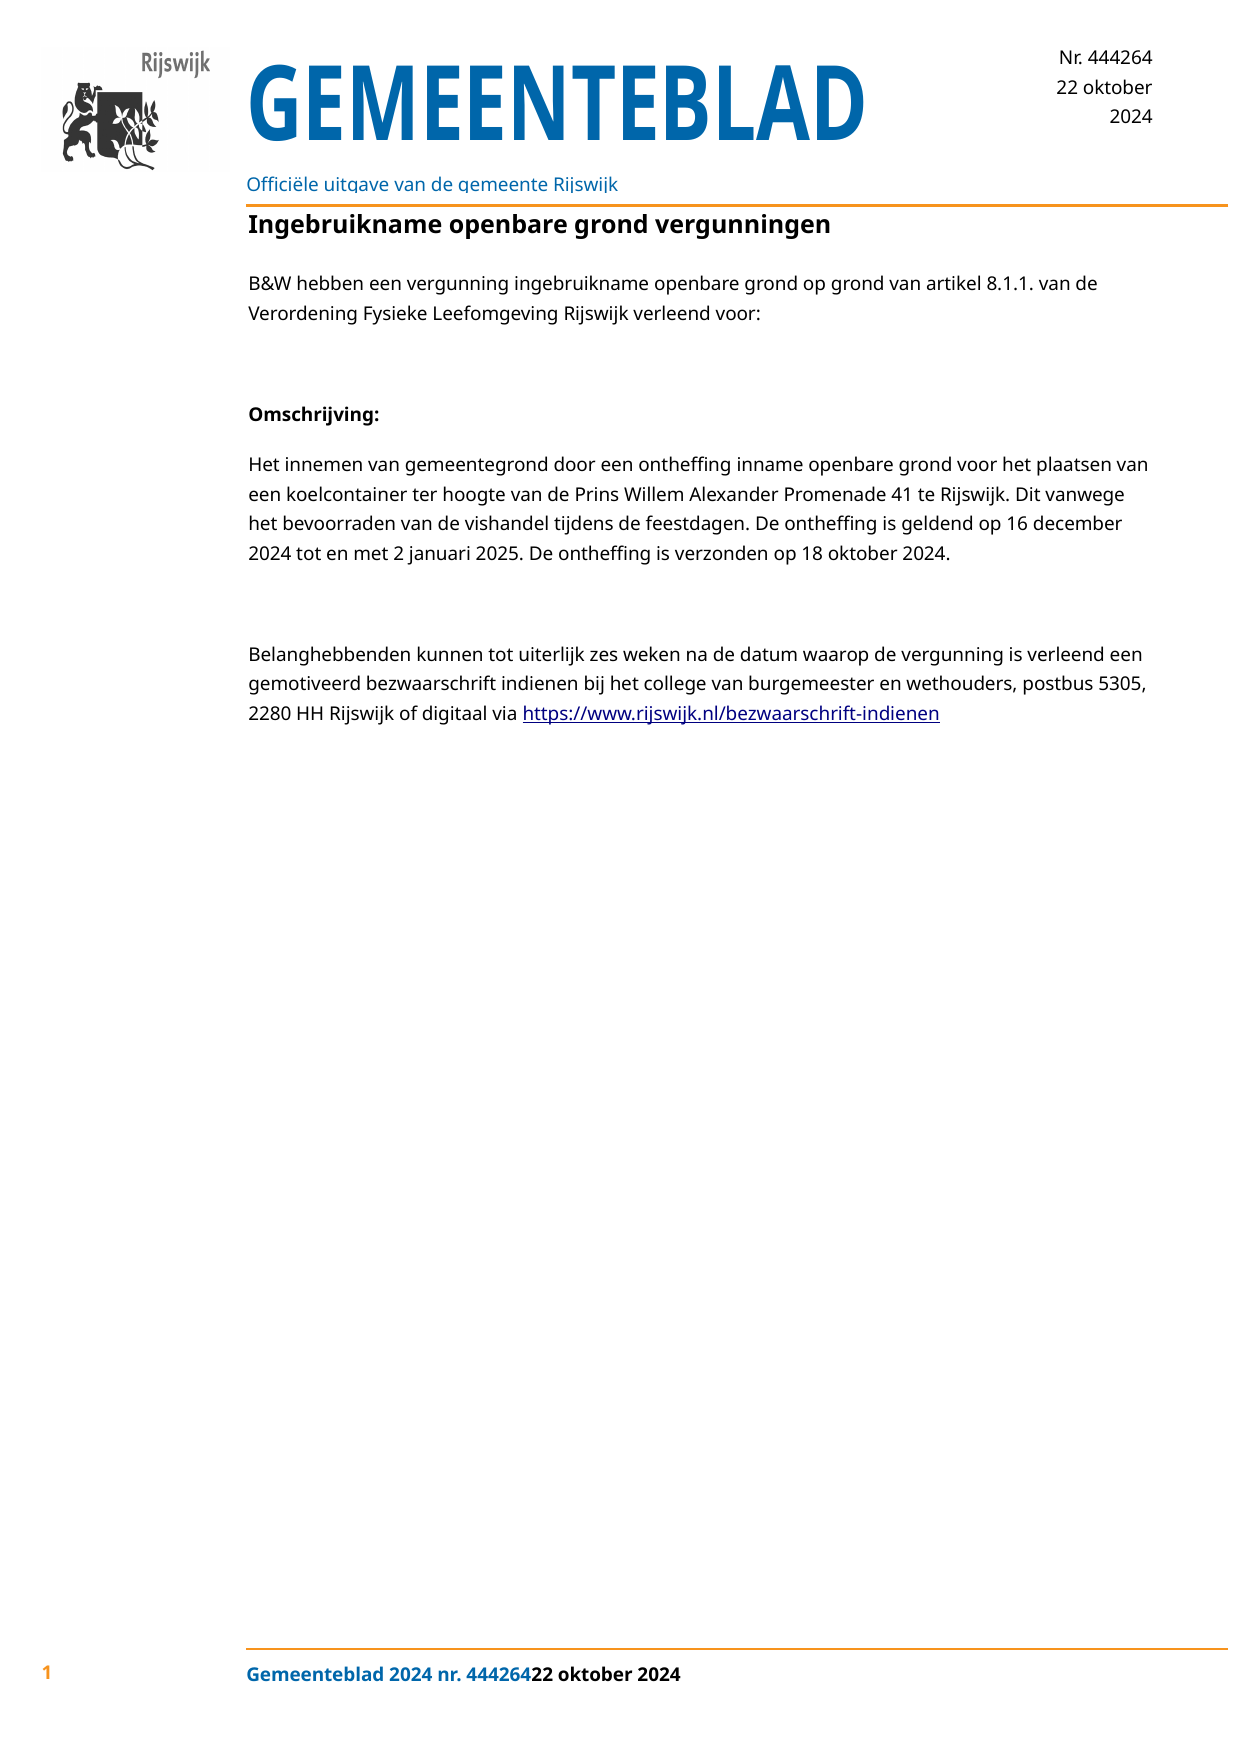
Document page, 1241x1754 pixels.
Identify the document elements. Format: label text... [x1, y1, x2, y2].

text Ingebruikname openbare grond vergunningen [248, 207, 1152, 241]
picture [41, 47, 231, 172]
text Omschrijving: [248, 401, 1152, 426]
text Belanghebbenden kunnen tot uiterlijk zes weken na de datum waarop de vergunning is verleend een gemotiveerd bezwaarschrift indienen bij het college van burgemeester en wethouders, postbus 5305, 2280 HH Rijswijk of digitaal via https://www.rijswijk.nl/bezwaarschrift-indienen [248, 641, 1152, 726]
text Het innemen van gemeentegrond door een ontheffing inname openbare grond voor het plaatsen van een koelcontainer ter hoogte van de Prins Willem Alexander Promenade 41 te Rijswijk. Dit vanwege het bevoorraden van de vishandel tijdens de feestdagen. De ontheffing is geldend op 16 december 2024 tot en met 2 januari 2025. De ontheffing is verzonden op 18 oktober 2024. [248, 451, 1152, 566]
text B&W hebben een vergunning ingebruikname openbare grond op grond van artikel 8.1.1. van de Verordening Fysieke Leefomgeving Rijswijk verleend voor: [248, 270, 1152, 326]
